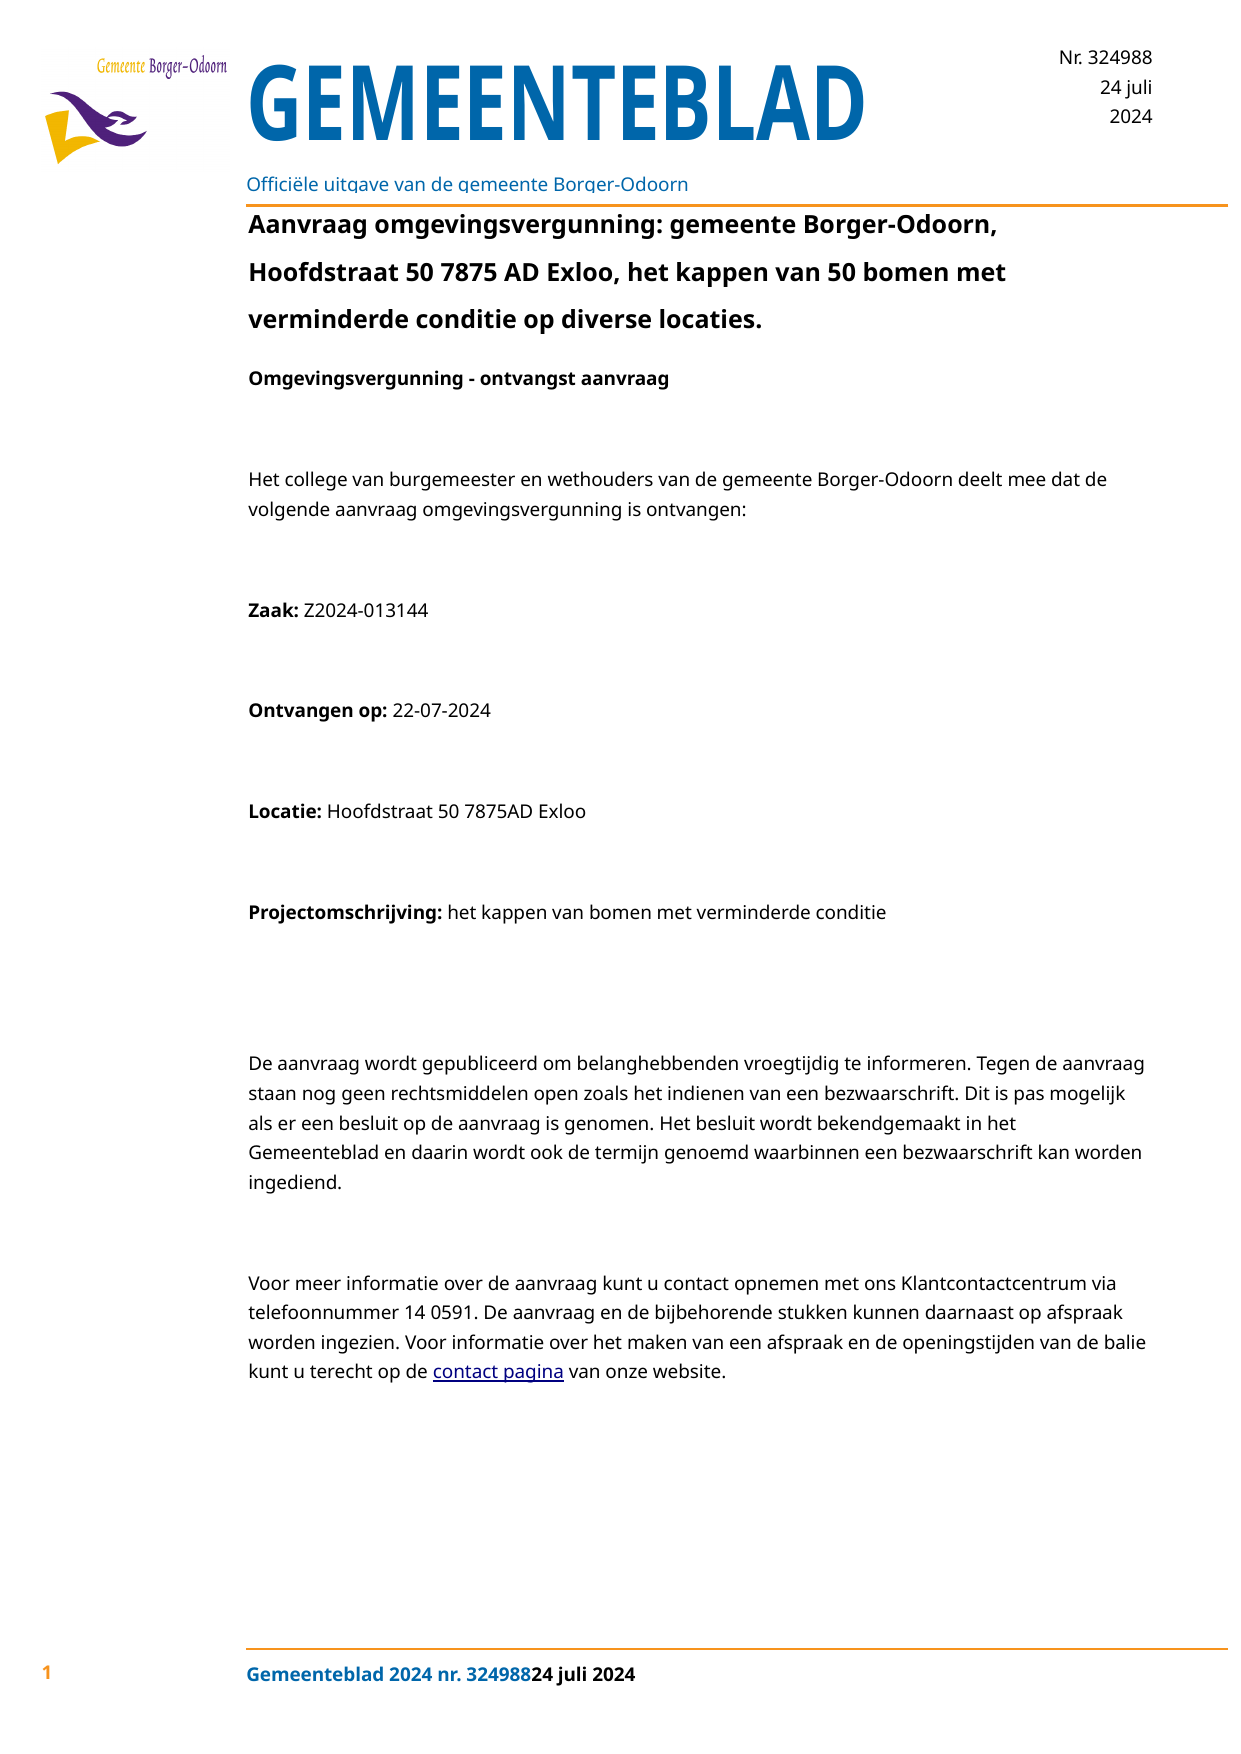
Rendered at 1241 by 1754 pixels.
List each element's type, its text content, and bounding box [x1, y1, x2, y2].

text Zaak: Z2024-013144 [248, 597, 1152, 622]
text De aanvraag wordt gepubliceerd om belanghebbenden vroegtijdig te informeren. Tegen de aanvraag staan nog geen rechtsmiddelen open zoals het indienen van een bezwaarschrift. Dit is pas mogelijk als er een besluit op de aanvraag is genomen. Het besluit wordt bekendgemaakt in het Gemeenteblad en daarin wordt ook de termijn genoemd waarbinnen een bezwaarschrift kan worden ingediend. [248, 1051, 1152, 1194]
text Projectomschrijving: het kappen van bomen met verminderde conditie [248, 899, 1152, 925]
picture [41, 47, 231, 172]
text Omgevingsvergunning - ontvangst aanvraag [248, 366, 1152, 391]
text Het college van burgemeester en wethouders van de gemeente Borger-Odoorn deelt mee dat de volgende aanvraag omgevingsvergunning is ontvangen: [248, 466, 1152, 522]
text Voor meer informatie over de aanvraag kunt u contact opnemen met ons Klantcontactcentrum via telefoonnummer 14 0591. De aanvraag en de bijbehorende stukken kunnen daarnaast op afspraak worden ingezien. Voor informatie over het maken van een afspraak en de openingstijden van de balie kunt u terecht op de contact pagina van onze website. [248, 1270, 1152, 1384]
text Locatie: Hoofdstraat 50 7875AD Exloo [248, 798, 1152, 824]
text Ontvangen op: 22-07-2024 [248, 698, 1152, 723]
text Aanvraag omgevingsvergunning: gemeente Borger-Odoorn, Hoofdstraat 50 7875 AD Exloo, het kappen van 50 bomen met verminderde conditie op diverse locaties. [248, 207, 1152, 336]
